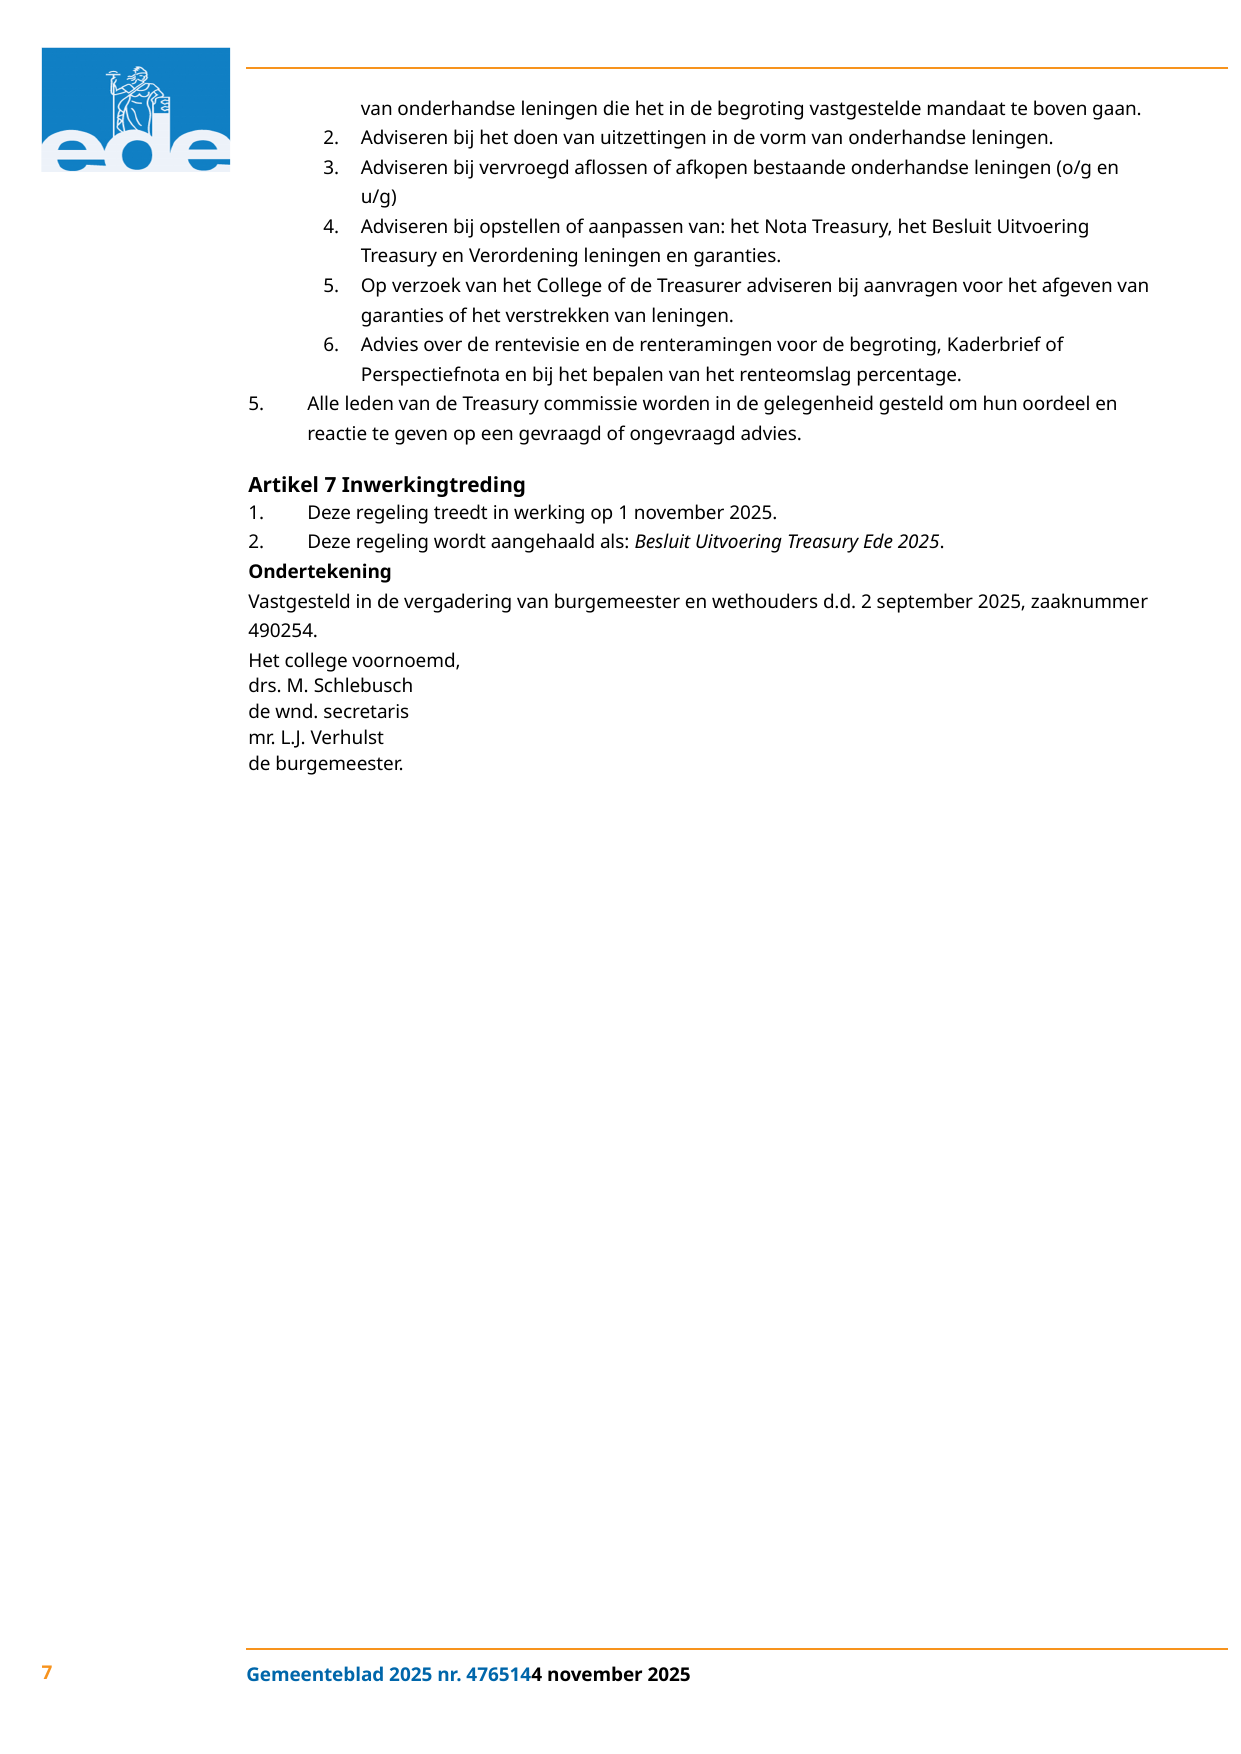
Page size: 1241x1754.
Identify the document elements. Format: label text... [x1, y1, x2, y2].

list Adviseren bij vervroegd aflossen of afkopen bestaande onderhandse leningen (o/g en u/g) [323, 154, 1152, 209]
text Het college voornoemd, [248, 647, 1152, 673]
text mr. L.J. Verhulst [248, 724, 1152, 750]
text Vastgesteld in de vergadering van burgemeester en wethouders d.d. 2 september 2025, zaaknummer 490254. [248, 588, 1152, 643]
list Advies over de rentevisie en de renteramingen voor de begroting, Kaderbrief of Perspectiefnota en bij het bepalen van het renteomslag percentage. [323, 331, 1152, 387]
text de burgemeester. [248, 750, 1152, 776]
text Ondertekening [248, 558, 1152, 584]
text Artikel 7 Inwerkingtreding [248, 471, 1152, 499]
text de wnd. secretaris [248, 698, 1152, 724]
list Deze regeling treedt in werking op 1 november 2025. [248, 499, 1152, 525]
text drs. M. Schlebusch [248, 673, 1152, 698]
list van onderhandse leningen die het in de begroting vastgestelde mandaat te boven gaan. [323, 95, 1152, 121]
list Adviseren bij het doen van uitzettingen in de vorm van onderhandse leningen. [323, 124, 1152, 150]
list Adviseren bij opstellen of aanpassen van: het Nota Treasury, het Besluit Uitvoering Treasury en Verordening leningen en garanties. [323, 213, 1152, 268]
list Alle leden van de Treasury commissie worden in de gelegenheid gesteld om hun oordeel en reactie te geven op een gevraagd of ongevraagd advies. [248, 391, 1152, 446]
list Op verzoek van het College of de Treasurer adviseren bij aanvragen voor het afgeven van garanties of het verstrekken van leningen. [323, 272, 1152, 328]
list Deze regeling wordt aangehaald als: Besluit Uitvoering Treasury Ede 2025. [248, 529, 1152, 554]
picture [41, 47, 231, 172]
